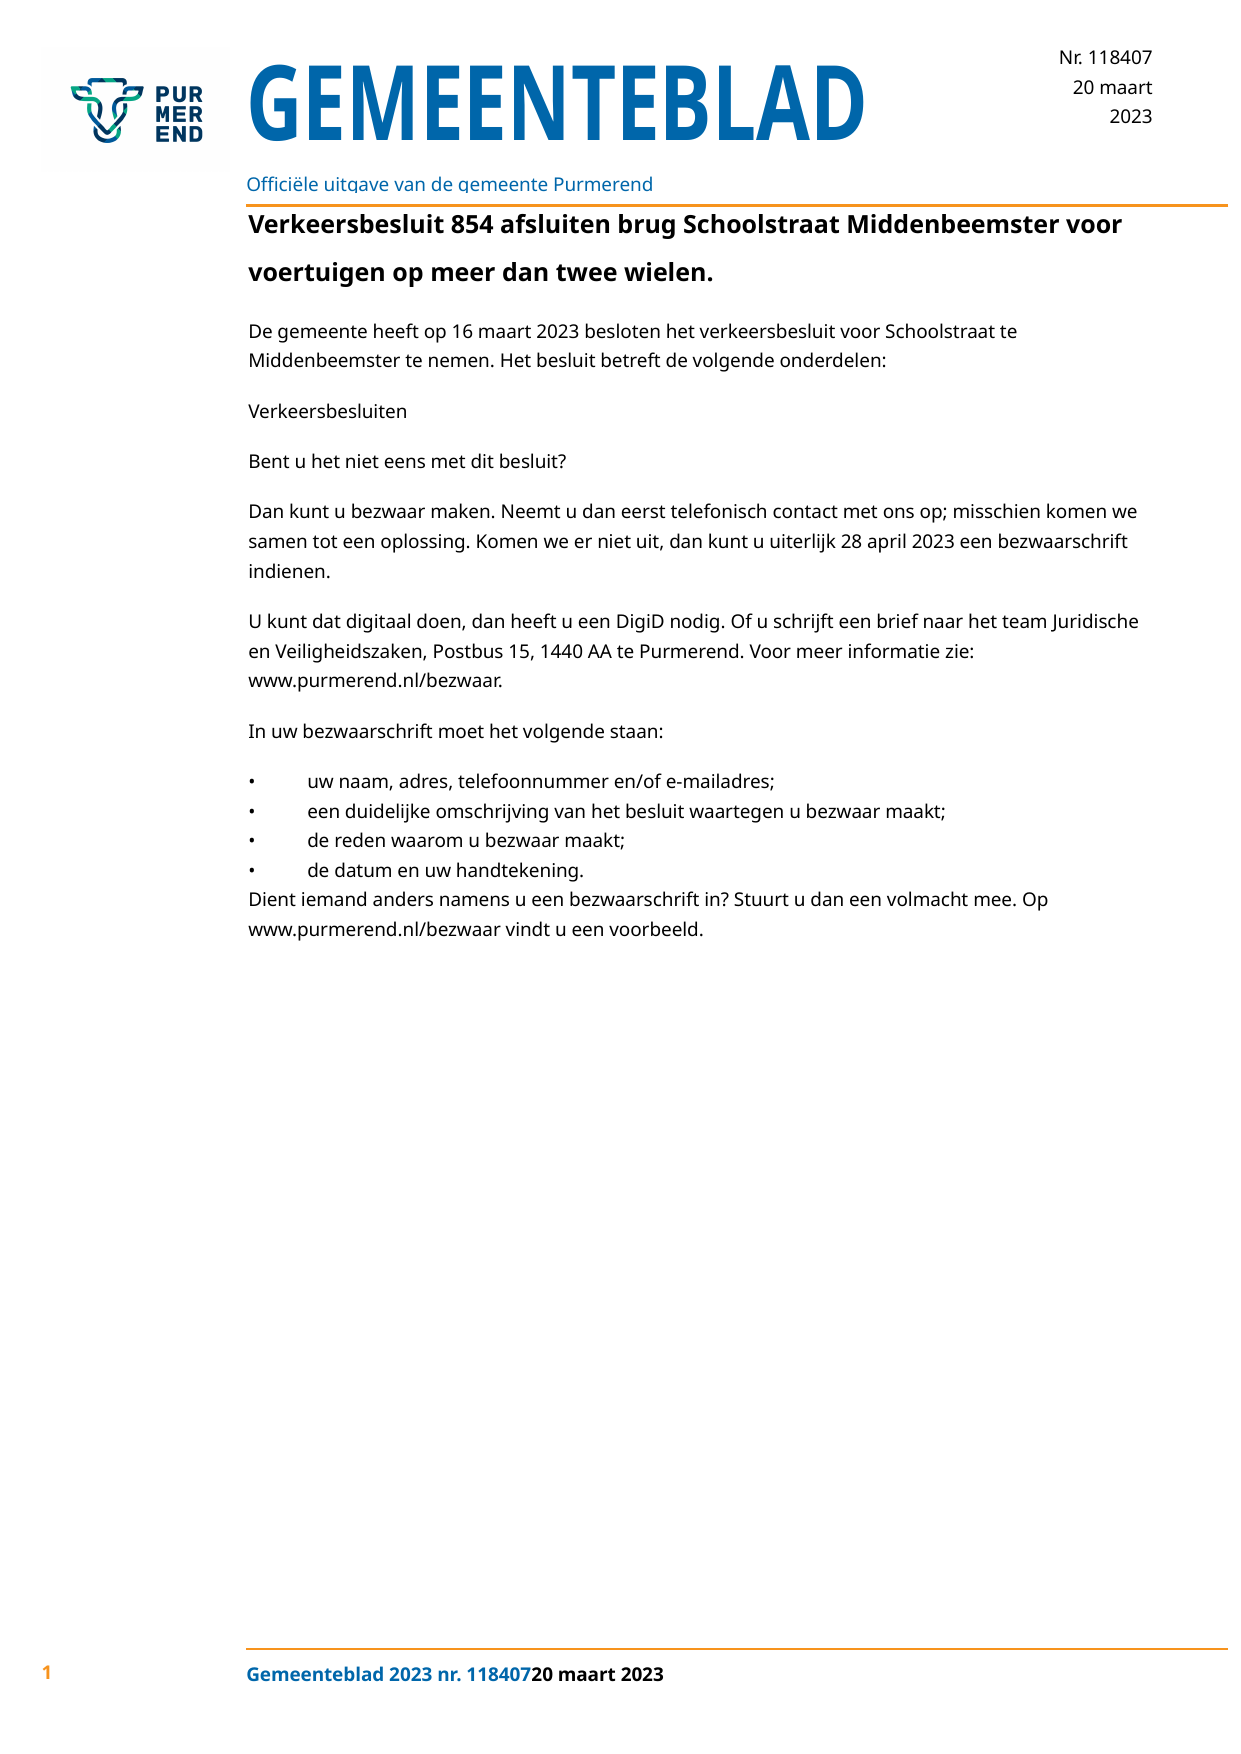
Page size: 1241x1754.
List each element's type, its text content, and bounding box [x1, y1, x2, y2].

text Dan kunt u bezwaar maken. Neemt u dan eerst telefonisch contact met ons op; misschien komen we samen tot een oplossing. Komen we er niet uit, dan kunt u uiterlijk 28 april 2023 een bezwaarschrift indienen. [248, 499, 1152, 584]
text De gemeente heeft op 16 maart 2023 besloten het verkeersbesluit voor Schoolstraat te Middenbeemster te nemen. Het besluit betreft de volgende onderdelen: [248, 318, 1152, 373]
text Dient iemand anders namens u een bezwaarschrift in? Stuurt u dan een volmacht mee. Op www.purmerend.nl/bezwaar vindt u een voorbeeld. [248, 887, 1152, 942]
text In uw bezwaarschrift moet het volgende staan: [248, 718, 1152, 744]
list de reden waarom u bezwaar maakt; [248, 827, 1152, 853]
text U kunt dat digitaal doen, dan heeft u een DigiD nodig. Of u schrijft een brief naar het team Juridische en Veiligheidszaken, Postbus 15, 1440 AA te Purmerend. Voor meer informatie zie: www.purmerend.nl/bezwaar. [248, 608, 1152, 693]
list de datum en uw handtekening. [248, 857, 1152, 883]
picture [41, 47, 231, 172]
list uw naam, adres, telefoonnummer en/of e-mailadres; [248, 768, 1152, 794]
text Bent u het niet eens met dit besluit? [248, 448, 1152, 474]
text Verkeersbesluiten [248, 398, 1152, 424]
list een duidelijke omschrijving van het besluit waartegen u bezwaar maakt; [248, 798, 1152, 824]
text Verkeersbesluit 854 afsluiten brug Schoolstraat Middenbeemster voor voertuigen op meer dan twee wielen. [248, 207, 1152, 288]
